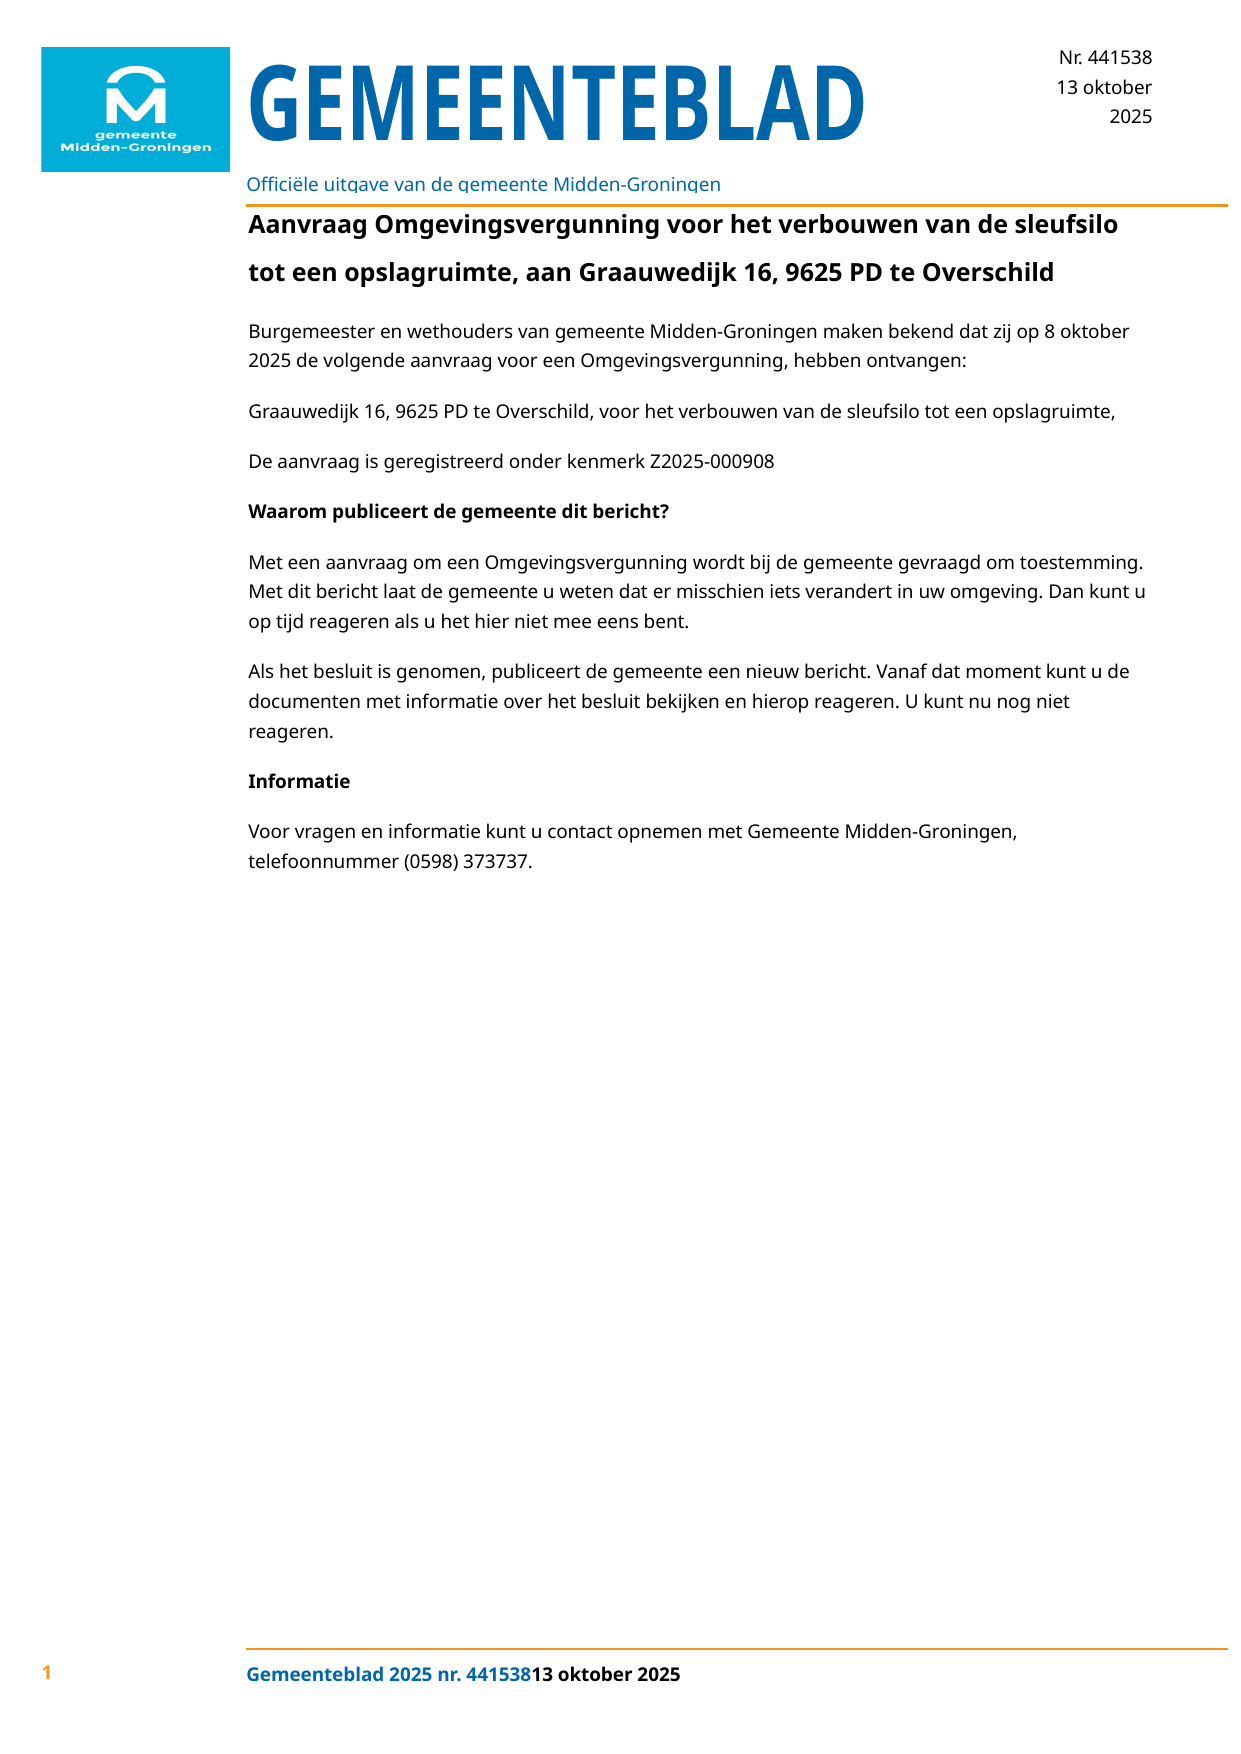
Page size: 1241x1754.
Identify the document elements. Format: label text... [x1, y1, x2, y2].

picture [107, 89, 165, 122]
text Graauwedijk 16, 9625 PD te Overschild, voor het verbouwen van de sleufsilo tot een opslagruimte, [248, 398, 1152, 424]
text Informatie [248, 768, 1152, 794]
picture [184, 146, 190, 153]
text Met een aanvraag om een Omgevingsvergunning wordt bij de gemeente gevraagd om toestemming. Met dit bericht laat de gemeente u weten dat er misschien iets verandert in uw omgeving. Dan kunt u op tijd reageren als u het hier niet mee eens bent. [248, 549, 1152, 634]
text Waarom publiceert de gemeente dit bericht? [248, 499, 1152, 524]
text Aanvraag Omgevingsvergunning voor het verbouwen van de sleufsilo tot een opslagruimte, aan Graauwedijk 16, 9625 PD te Overschild [248, 207, 1152, 288]
text Als het besluit is genomen, publiceert de gemeente een nieuw bericht. Vanaf dat moment kunt u de documenten met informatie over het besluit bekijken en hierop reageren. U kunt nu nog niet reageren. [248, 659, 1152, 744]
picture [108, 66, 164, 82]
text Burgemeester en wethouders van gemeente Midden-Groningen maken bekend dat zij op 8 oktober 2025 de volgende aanvraag voor een Omgevingsvergunning, hebben ontvangen: [248, 318, 1152, 373]
text De aanvraag is geregistreerd onder kenmerk Z2025-000908 [248, 448, 1152, 474]
text Voor vragen en informatie kunt u contact opnemen met Gemeente Midden-Groningen, telefoonnummer (0598) 373737. [248, 819, 1152, 874]
